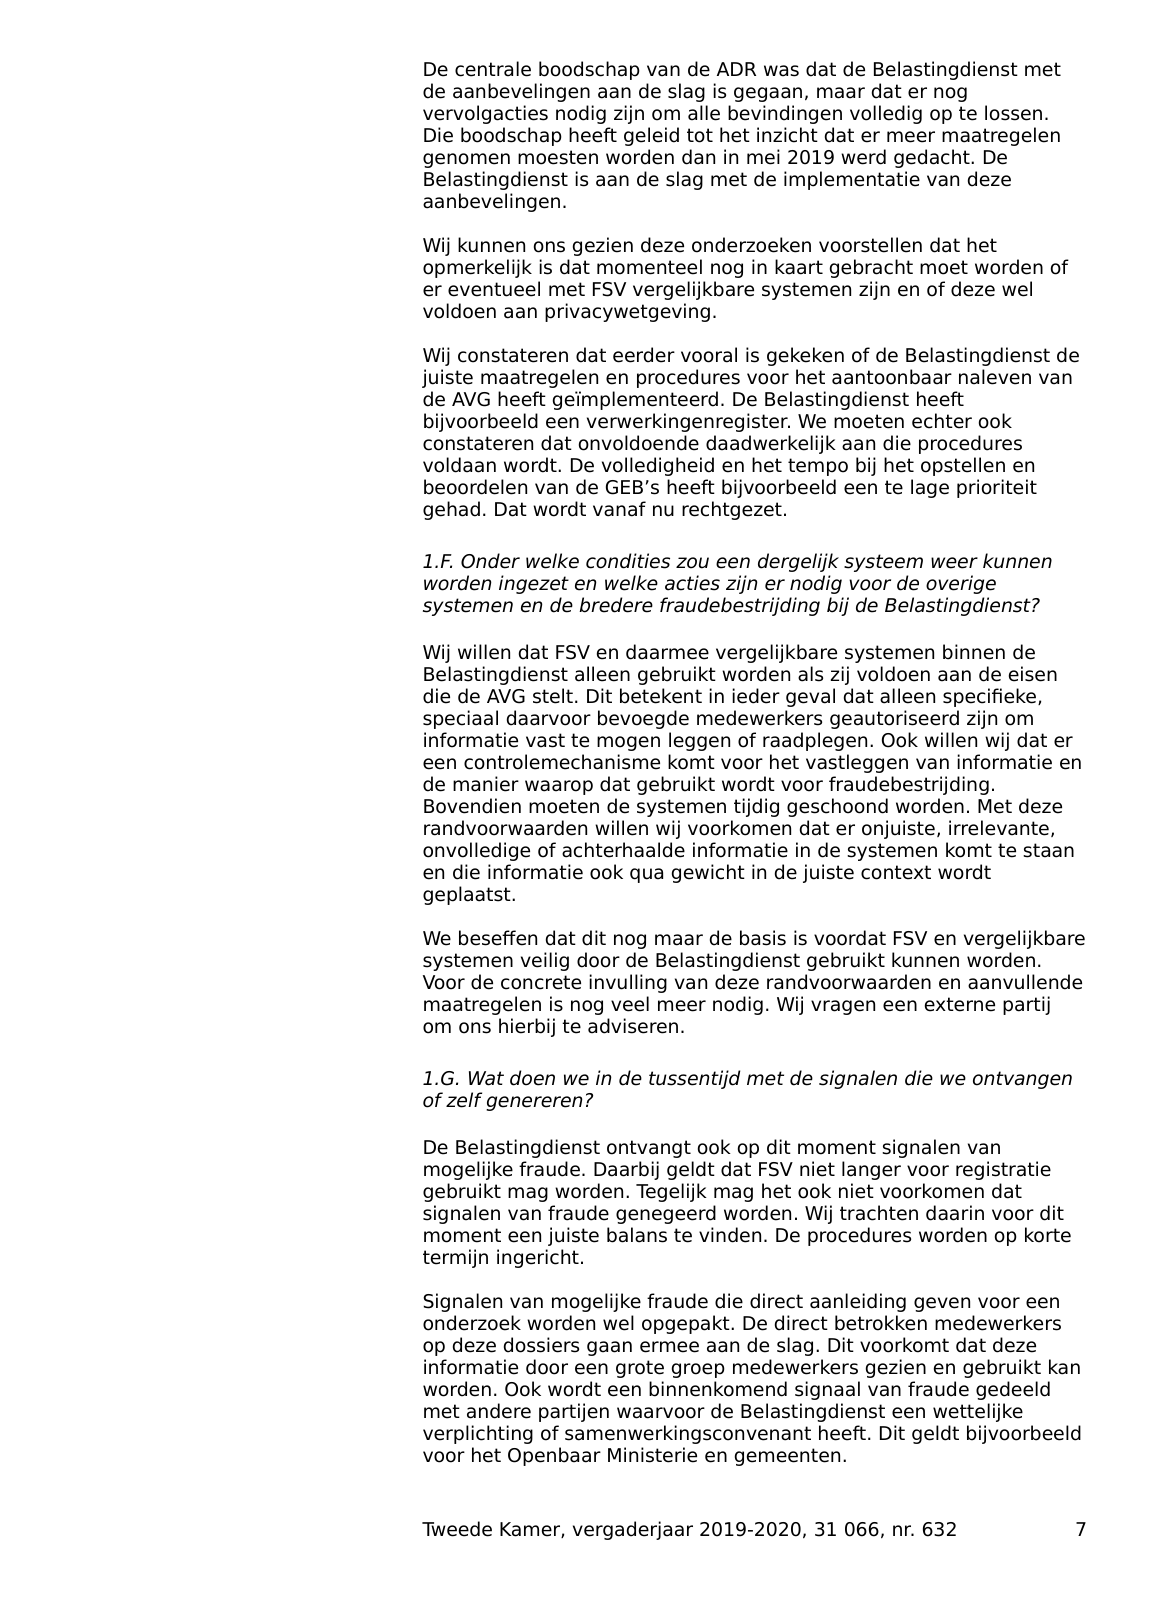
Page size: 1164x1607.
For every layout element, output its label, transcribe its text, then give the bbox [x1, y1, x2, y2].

subtitle 1.G. Wat doen we in de tussentijd met de signalen die we ontvangen of zelf genereren? [422, 1068, 1087, 1112]
text De Belastingdienst ontvangt ook op dit moment signalen van mogelijke fraude. Daarbij geldt dat FSV niet langer voor registratie gebruikt mag worden. Tegelijk mag het ook niet voorkomen dat signalen van fraude genegeerd worden. Wij trachten daarin voor dit moment een juiste balans te vinden. De procedures worden op korte termijn ingericht. [422, 1137, 1087, 1269]
text Wij constateren dat eerder vooral is gekeken of de Belastingdienst de juiste maatregelen en procedures voor het aantoonbaar naleven van de AVG heeft geïmplementeerd. De Belastingdienst heeft bijvoorbeeld een verwerkingenregister. We moeten echter ook constateren dat onvoldoende daadwerkelijk aan die procedures voldaan wordt. De volledigheid en het tempo bij het opstellen en beoordelen van de GEB’s heeft bijvoorbeeld een te lage prioriteit gehad. Dat wordt vanaf nu rechtgezet. [422, 345, 1087, 521]
text Wij kunnen ons gezien deze onderzoeken voorstellen dat het opmerkelijk is dat momenteel nog in kaart gebracht moet worden of er eventueel met FSV vergelijkbare systemen zijn en of deze wel voldoen aan privacywetgeving. [422, 235, 1087, 323]
text We beseffen dat dit nog maar de basis is voordat FSV en vergelijkbare systemen veilig door de Belastingdienst gebruikt kunnen worden. Voor de concrete invulling van deze randvoorwaarden en aanvullende maatregelen is nog veel meer nodig. Wij vragen een externe partij om ons hierbij te adviseren. [422, 928, 1087, 1038]
text De centrale boodschap van de ADR was dat de Belastingdienst met de aanbevelingen aan de slag is gegaan, maar dat er nog vervolgacties nodig zijn om alle bevindingen volledig op te lossen. Die boodschap heeft geleid tot het inzicht dat er meer maatregelen genomen moesten worden dan in mei 2019 werd gedacht. De Belastingdienst is aan de slag met de implementatie van deze aanbevelingen. [422, 59, 1087, 213]
text Wij willen dat FSV en daarmee vergelijkbare systemen binnen de Belastingdienst alleen gebruikt worden als zij voldoen aan de eisen die de AVG stelt. Dit betekent in ieder geval dat alleen specifieke, speciaal daarvoor bevoegde medewerkers geautoriseerd zijn om informatie vast te mogen leggen of raadplegen. Ook willen wij dat er een controlemechanisme komt voor het vastleggen van informatie en de manier waarop dat gebruikt wordt voor fraudebestrijding. Bovendien moeten de systemen tijdig geschoond worden. Met deze randvoorwaarden willen wij voorkomen dat er onjuiste, irrelevante, onvolledige of achterhaalde informatie in de systemen komt te staan en die informatie ook qua gewicht in de juiste context wordt geplaatst. [422, 642, 1087, 906]
subtitle 1.F. Onder welke condities zou een dergelijk systeem weer kunnen worden ingezet en welke acties zijn er nodig voor de overige systemen en de bredere fraudebestrijding bij de Belastingdienst? [422, 551, 1087, 617]
text Signalen van mogelijke fraude die direct aanleiding geven voor een onderzoek worden wel opgepakt. De direct betrokken medewerkers op deze dossiers gaan ermee aan de slag. Dit voorkomt dat deze informatie door een grote groep medewerkers gezien en gebruikt kan worden. Ook wordt een binnenkomend signaal van fraude gedeeld met andere partijen waarvoor de Belastingdienst een wettelijke verplichting of samenwerkingsconvenant heeft. Dit geldt bijvoorbeeld voor het Openbaar Ministerie en gemeenten. [422, 1291, 1087, 1467]
